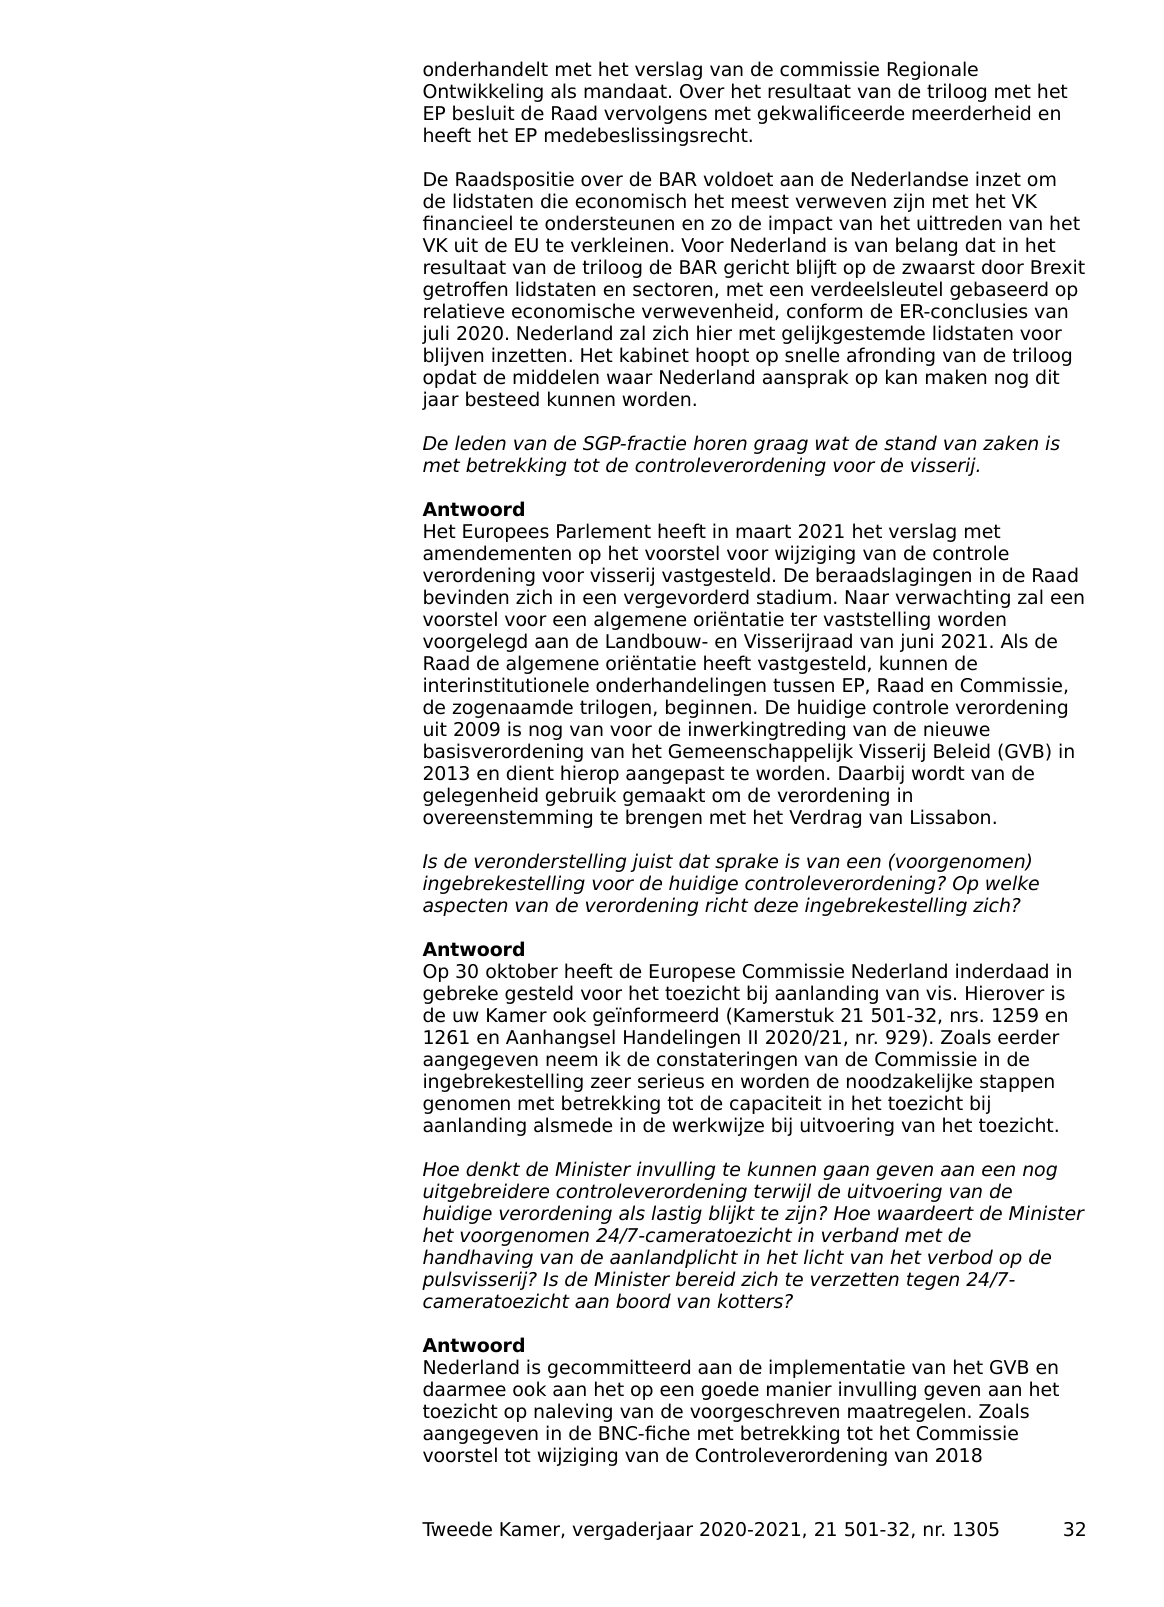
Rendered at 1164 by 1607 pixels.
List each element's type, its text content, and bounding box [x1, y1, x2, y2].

subtitle Antwoord [422, 1335, 1087, 1357]
text onderhandelt met het verslag van de commissie Regionale Ontwikkeling als mandaat. Over het resultaat van de triloog met het EP besluit de Raad vervolgens met gekwalificeerde meerderheid en heeft het EP medebeslissingsrecht. [422, 59, 1087, 147]
text De Raadspositie over de BAR voldoet aan de Nederlandse inzet om de lidstaten die economisch het meest verweven zijn met het VK financieel te ondersteunen en zo de impact van het uittreden van het VK uit de EU te verkleinen. Voor Nederland is van belang dat in het resultaat van de triloog de BAR gericht blijft op de zwaarst door Brexit getroffen lidstaten en sectoren, met een verdeelsleutel gebaseerd op relatieve economische verwevenheid, conform de ER-conclusies van juli 2020. Nederland zal zich hier met gelijkgestemde lidstaten voor blijven inzetten. Het kabinet hoopt op snelle afronding van de triloog opdat de middelen waar Nederland aansprak op kan maken nog dit jaar besteed kunnen worden. [422, 169, 1087, 411]
subtitle Antwoord [422, 939, 1087, 961]
text Op 30 oktober heeft de Europese Commissie Nederland inderdaad in gebreke gesteld voor het toezicht bij aanlanding van vis. Hierover is de uw Kamer ook geïnformeerd (Kamerstuk 21 501-32, nrs. 1259 en 1261 en Aanhangsel Handelingen II 2020/21, nr. 929). Zoals eerder aangegeven neem ik de constateringen van de Commissie in de ingebrekestelling zeer serieus en worden de noodzakelijke stappen genomen met betrekking tot de capaciteit in het toezicht bij aanlanding alsmede in de werkwijze bij uitvoering van het toezicht. [422, 961, 1087, 1137]
subtitle Antwoord [422, 499, 1087, 521]
text Hoe denkt de Minister invulling te kunnen gaan geven aan een nog uitgebreidere controleverordening terwijl de uitvoering van de huidige verordening als lastig blijkt te zijn? Hoe waardeert de Minister het voorgenomen 24/7-cameratoezicht in verband met de handhaving van de aanlandplicht in het licht van het verbod op de pulsvisserij? Is de Minister bereid zich te verzetten tegen 24/7-cameratoezicht aan boord van kotters? [422, 1159, 1087, 1313]
text Nederland is gecommitteerd aan de implementatie van het GVB en daarmee ook aan het op een goede manier invulling geven aan het toezicht op naleving van de voorgeschreven maatregelen. Zoals aangegeven in de BNC-fiche met betrekking tot het Commissie voorstel tot wijziging van de Controleverordening van 2018 [422, 1357, 1087, 1467]
text Het Europees Parlement heeft in maart 2021 het verslag met amendementen op het voorstel voor wijziging van de controle verordening voor visserij vastgesteld. De beraadslagingen in de Raad bevinden zich in een vergevorderd stadium. Naar verwachting zal een voorstel voor een algemene oriëntatie ter vaststelling worden voorgelegd aan de Landbouw- en Visserijraad van juni 2021. Als de Raad de algemene oriëntatie heeft vastgesteld, kunnen de interinstitutionele onderhandelingen tussen EP, Raad en Commissie, de zogenaamde trilogen, beginnen. De huidige controle verordening uit 2009 is nog van voor de inwerkingtreding van de nieuwe basisverordening van het Gemeenschappelijk Visserij Beleid (GVB) in 2013 en dient hierop aangepast te worden. Daarbij wordt van de gelegenheid gebruik gemaakt om de verordening in overeenstemming te brengen met het Verdrag van Lissabon. [422, 521, 1087, 829]
text Is de veronderstelling juist dat sprake is van een (voorgenomen) ingebrekestelling voor de huidige controleverordening? Op welke aspecten van de verordening richt deze ingebrekestelling zich? [422, 851, 1087, 917]
text De leden van de SGP-fractie horen graag wat de stand van zaken is met betrekking tot de controleverordening voor de visserij. [422, 433, 1087, 477]
